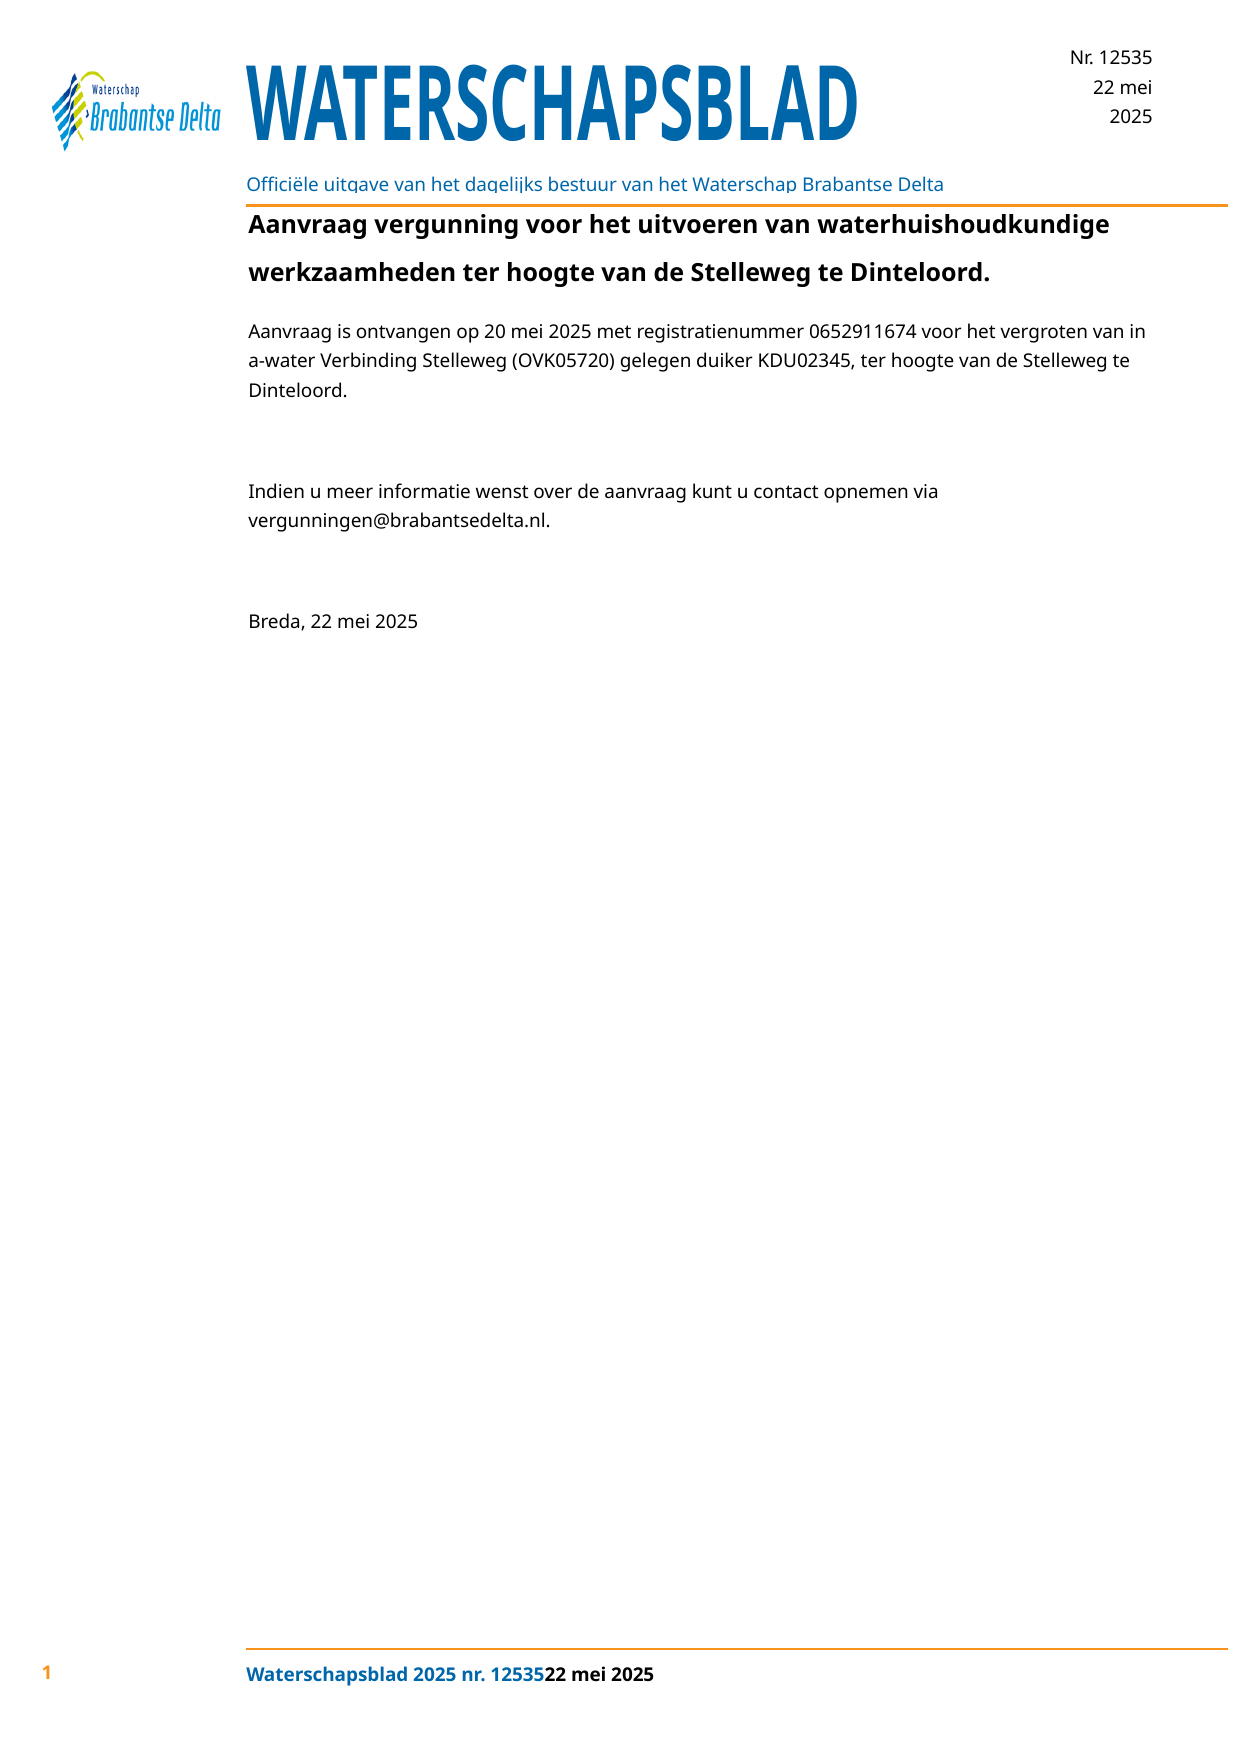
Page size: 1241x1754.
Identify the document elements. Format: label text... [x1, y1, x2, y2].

text Breda, 22 mei 2025 [248, 608, 1152, 634]
text Aanvraag vergunning voor het uitvoeren van waterhuishoudkundige werkzaamheden ter hoogte van de Stelleweg te Dinteloord. [248, 207, 1152, 288]
text Aanvraag is ontvangen op 20 mei 2025 met registratienummer 0652911674 voor het vergroten van in a-water Verbinding Stelleweg (OVK05720) gelegen duiker KDU02345, ter hoogte van de Stelleweg te Dinteloord. [248, 318, 1152, 403]
text Indien u meer informatie wenst over de aanvraag kunt u contact opnemen via vergunningen@brabantsedelta.nl. [248, 478, 1152, 533]
picture [41, 47, 231, 172]
